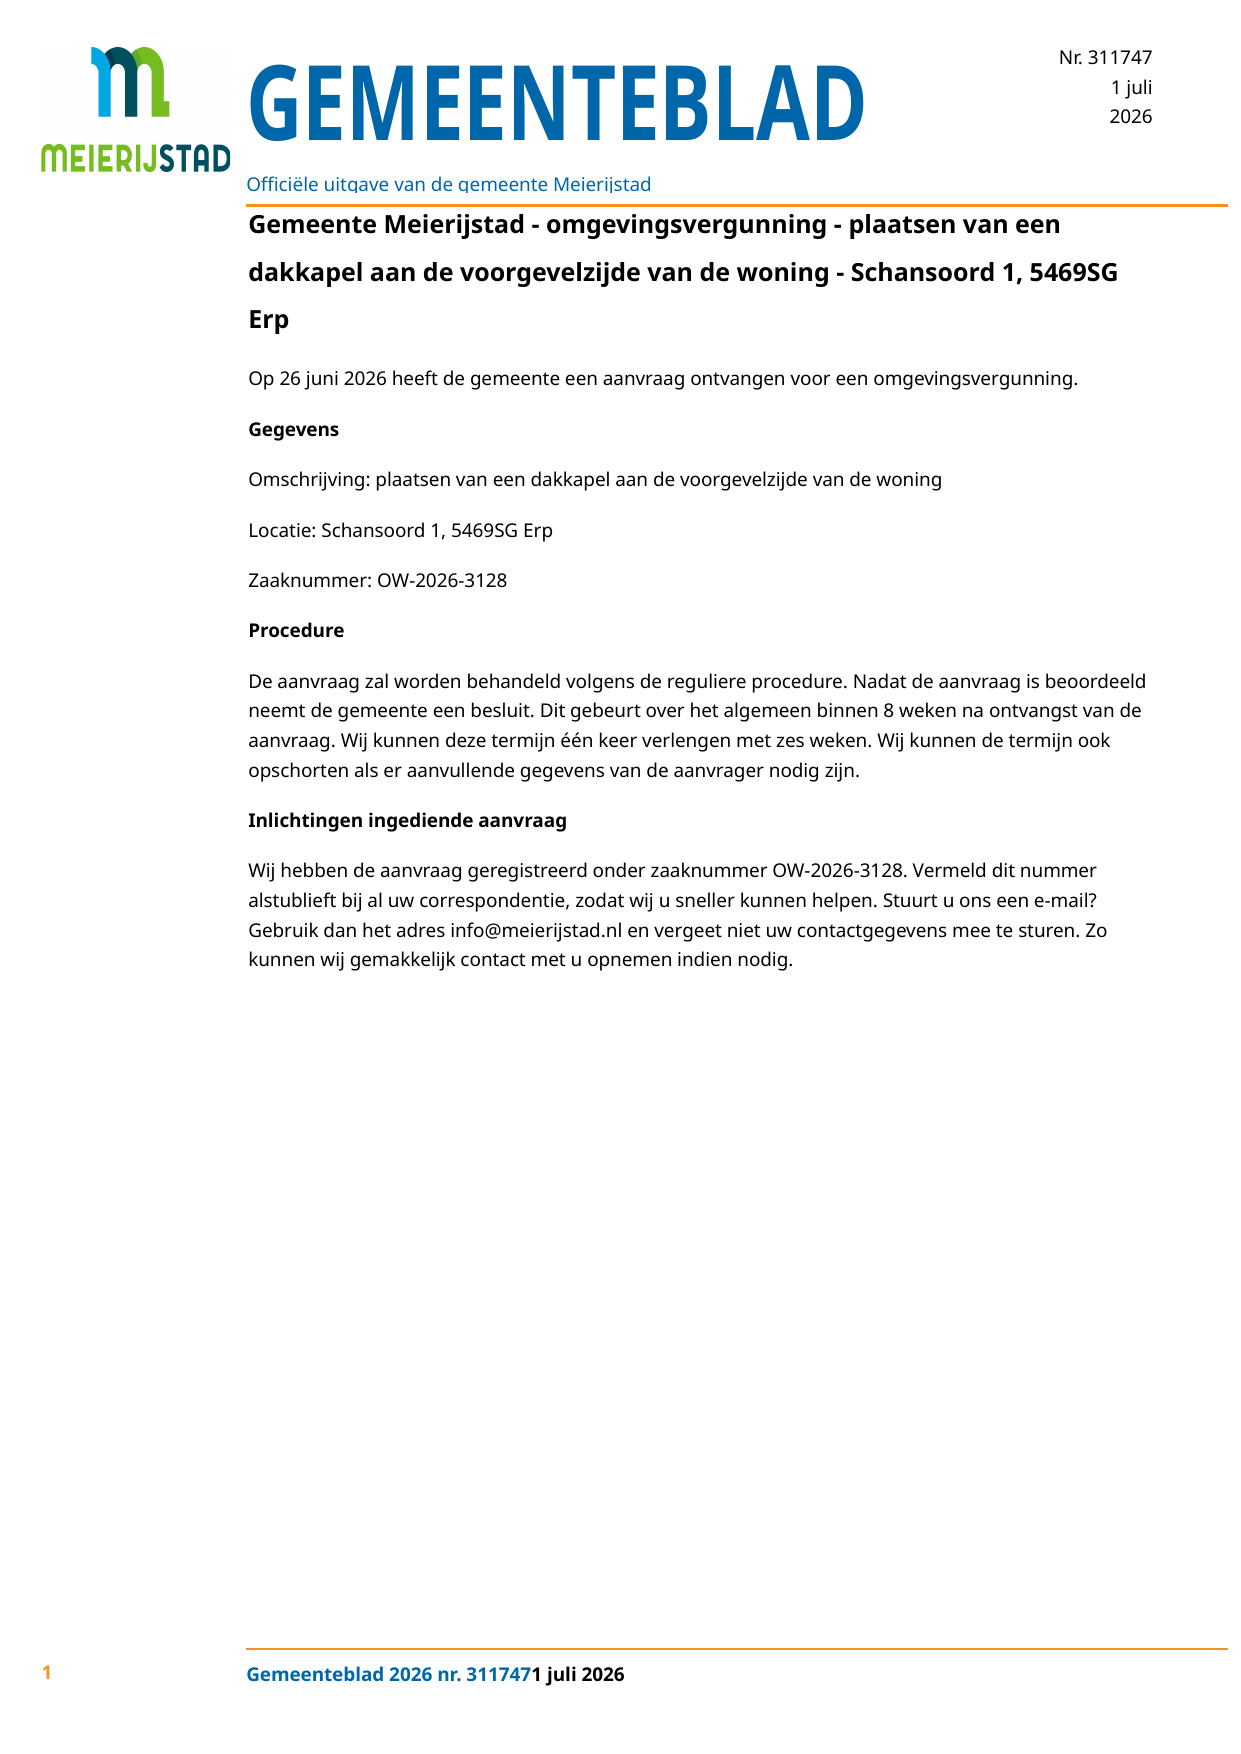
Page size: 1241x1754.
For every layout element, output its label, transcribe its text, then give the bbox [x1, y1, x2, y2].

text Omschrijving: plaatsen van een dakkapel aan de voorgevelzijde van de woning [248, 466, 1152, 492]
text Locatie: Schansoord 1, 5469SG Erp [248, 517, 1152, 542]
picture [41, 47, 231, 172]
text De aanvraag zal worden behandeld volgens de reguliere procedure. Nadat de aanvraag is beoordeeld neemt de gemeente een besluit. Dit gebeurt over het algemeen binnen 8 weken na ontvangst van de aanvraag. Wij kunnen deze termijn één keer verlengen met zes weken. Wij kunnen de termijn ook opschorten als er aanvullende gegevens van de aanvrager nodig zijn. [248, 668, 1152, 782]
text Zaaknummer: OW-2026-3128 [248, 567, 1152, 593]
text Procedure [248, 618, 1152, 643]
text Wij hebben de aanvraag geregistreerd onder zaaknummer OW-2026-3128. Vermeld dit nummer alstublieft bij al uw correspondentie, zodat wij u sneller kunnen helpen. Stuurt u ons een e-mail? Gebruik dan het adres info@meierijstad.nl en vergeet niet uw contactgegevens mee te sturen. Zo kunnen wij gemakkelijk contact met u opnemen indien nodig. [248, 858, 1152, 972]
text Gegevens [248, 416, 1152, 442]
text Gemeente Meierijstad - omgevingsvergunning - plaatsen van een dakkapel aan de voorgevelzijde van de woning - Schansoord 1, 5469SG Erp [248, 207, 1152, 336]
text Op 26 juni 2026 heeft de gemeente een aanvraag ontvangen voor een omgevingsvergunning. [248, 366, 1152, 391]
text Inlichtingen ingediende aanvraag [248, 807, 1152, 833]
